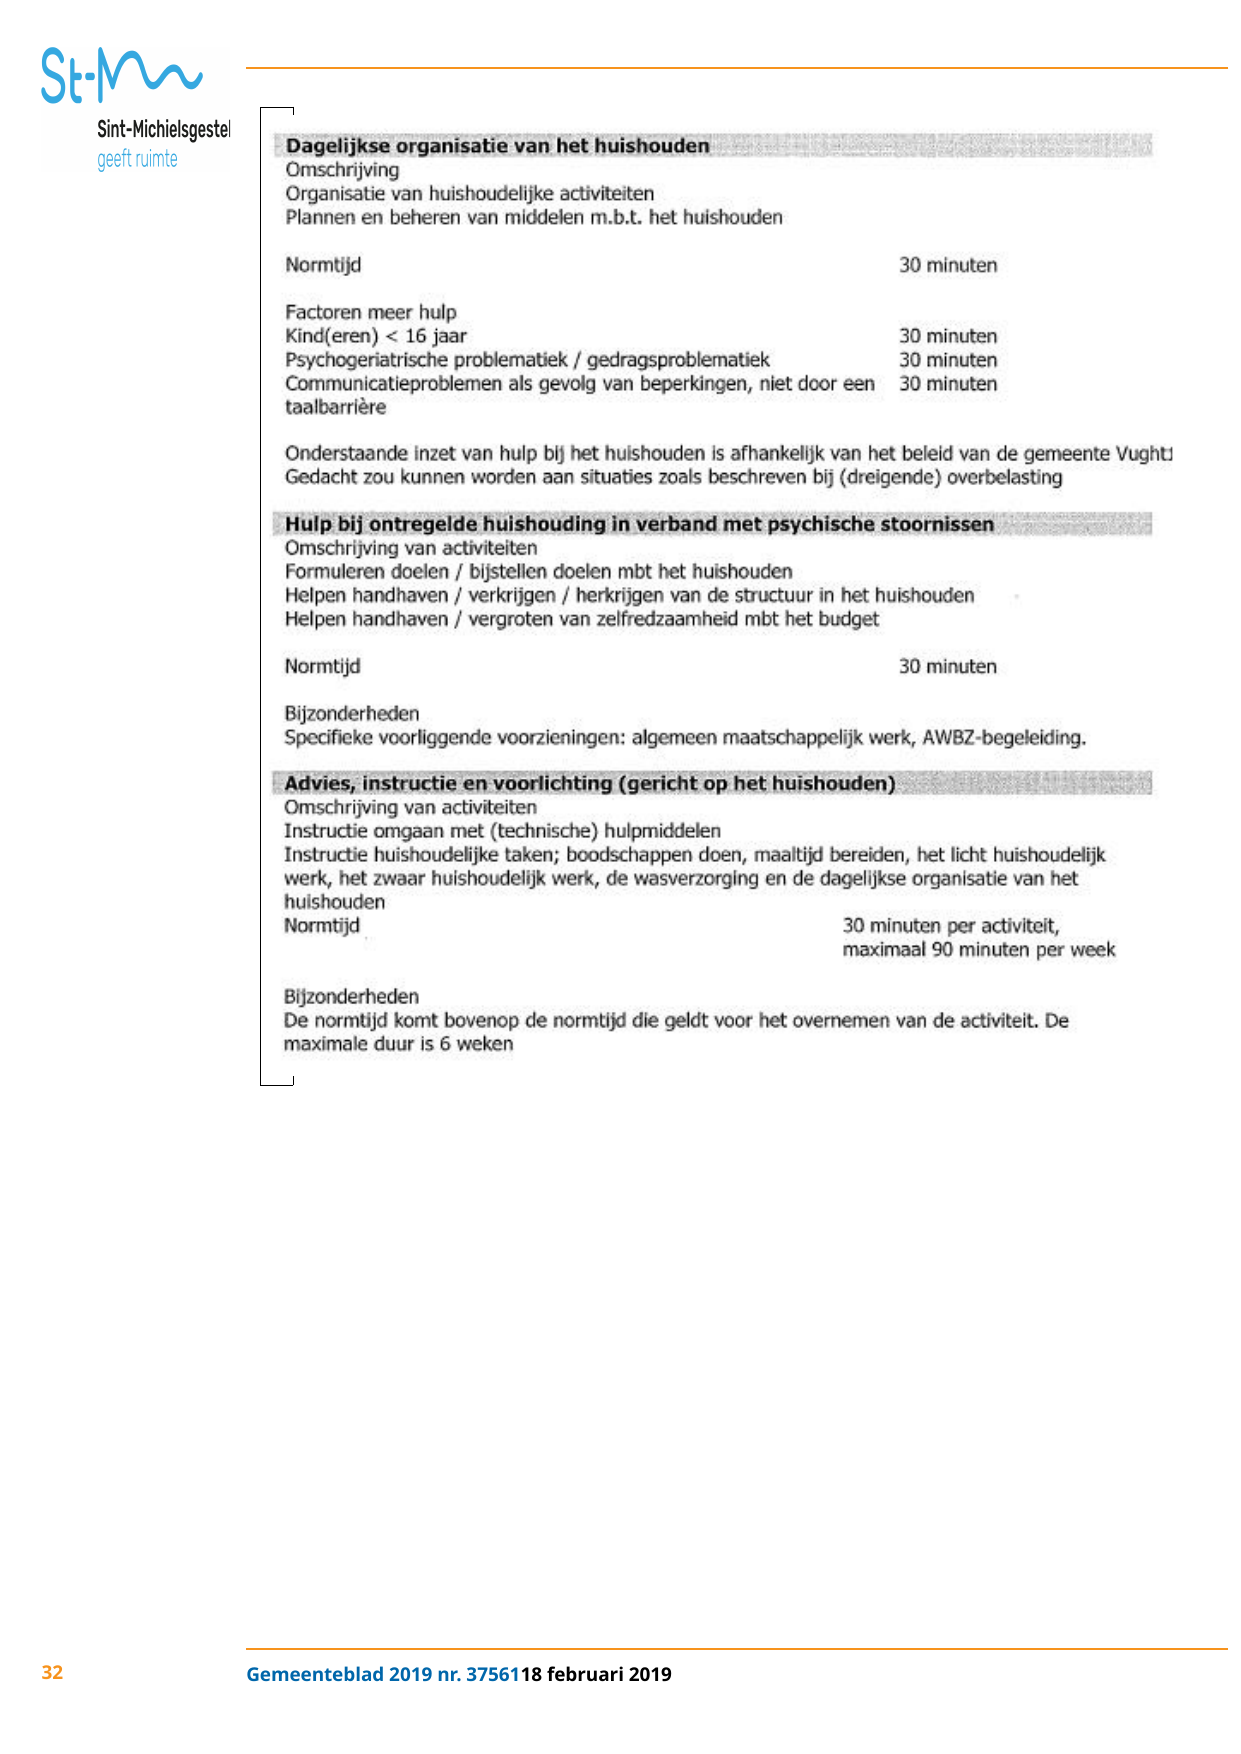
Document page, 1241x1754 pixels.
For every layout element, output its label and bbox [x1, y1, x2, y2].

picture [268, 115, 1173, 1076]
picture [41, 47, 231, 172]
